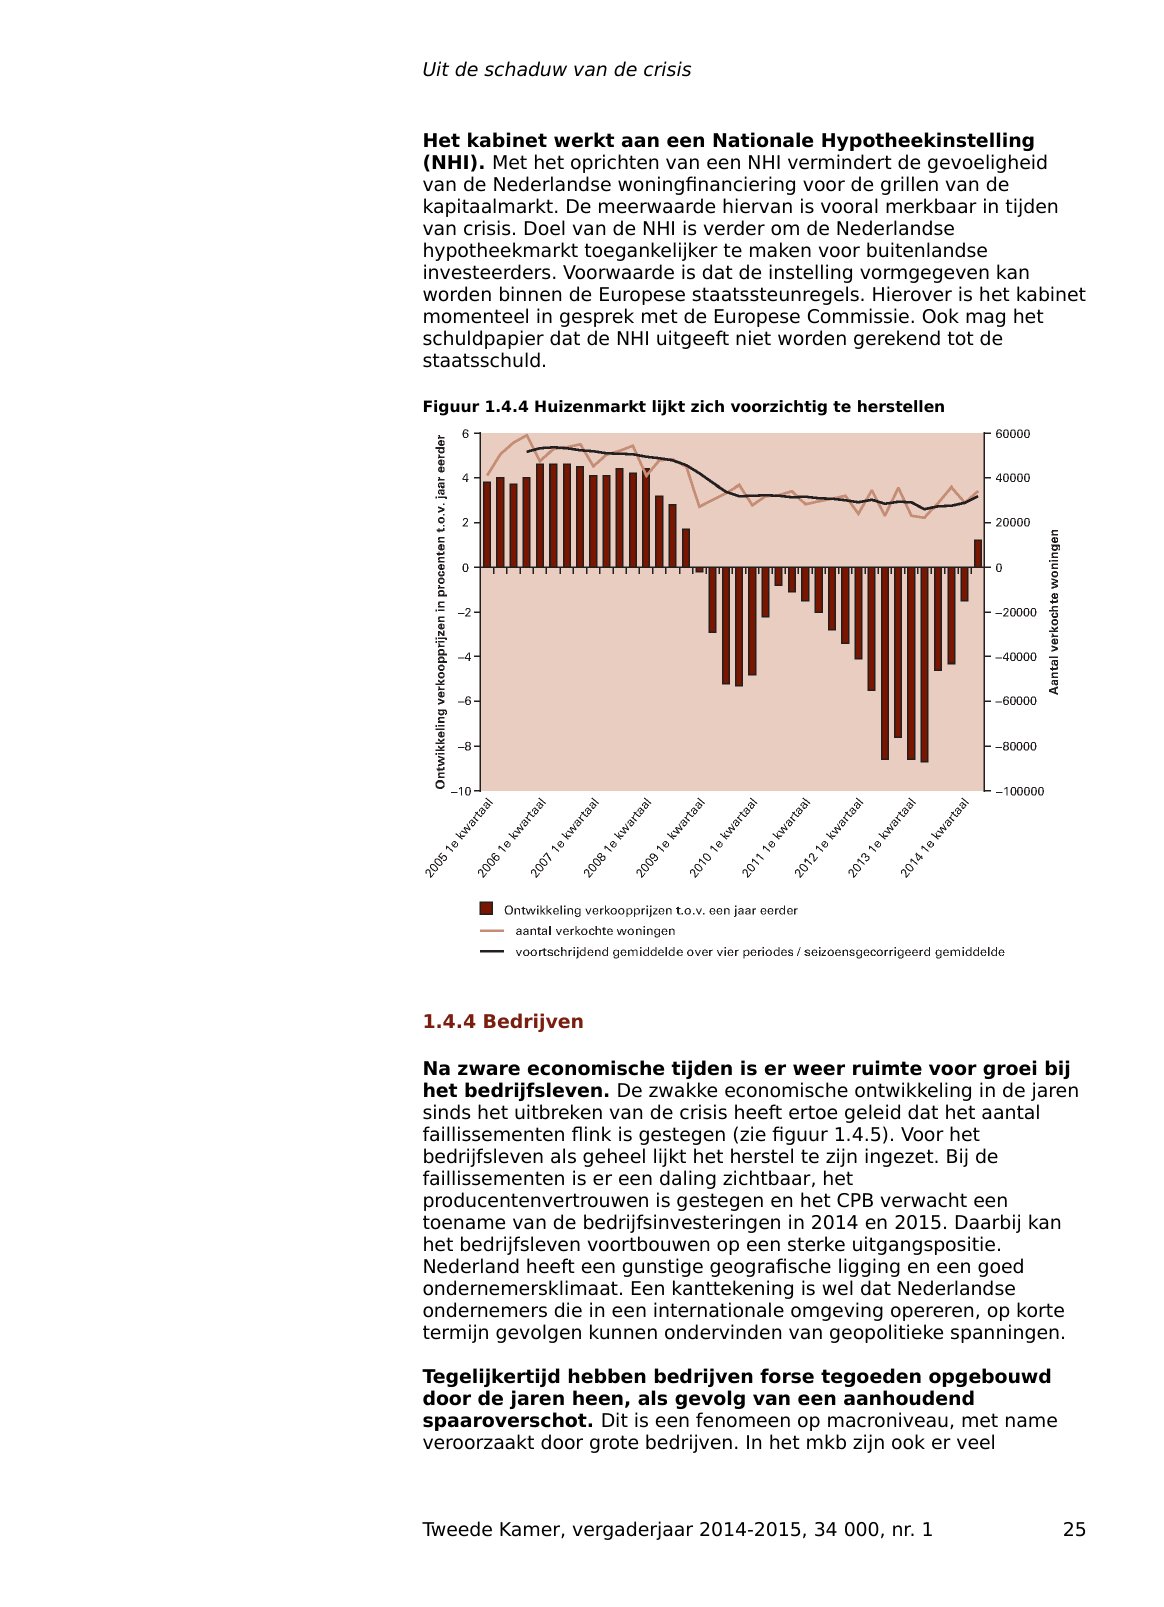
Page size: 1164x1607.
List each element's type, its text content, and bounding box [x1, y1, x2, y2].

text Tegelijkertijd hebben bedrijven forse tegoeden opgebouwd door de jaren heen, als gevolg van een aanhoudend spaaroverschot. Dit is een fenomeen op macroniveau, met name veroorzaakt door grote bedrijven. In het mkb zijn ook er veel [422, 1366, 1087, 1454]
subtitle 1.4.4 Bedrijven [422, 1011, 1087, 1033]
text Na zware economische tijden is er weer ruimte voor groei bij het bedrijfsleven. De zwakke economische ontwikkeling in de jaren sinds het uitbreken van de crisis heeft ertoe geleid dat het aantal faillissementen flink is gestegen (zie figuur 1.4.5). Voor het bedrijfsleven als geheel lijkt het herstel te zijn ingezet. Bij de faillissementen is er een daling zichtbaar, het producentenvertrouwen is gestegen en het CPB verwacht een toename van de bedrijfsinvesteringen in 2014 en 2015. Daarbij kan het bedrijfsleven voortbouwen op een sterke uitgangspositie. Nederland heeft een gunstige geografische ligging en een goed ondernemersklimaat. Een kanttekening is wel dat Nederlandse ondernemers die in een internationale omgeving opereren, op korte termijn gevolgen kunnen ondervinden van geopolitieke spanningen. [422, 1058, 1087, 1344]
picture [422, 427, 1060, 959]
text Het kabinet werkt aan een Nationale Hypotheekinstelling (NHI). Met het oprichten van een NHI vermindert de gevoeligheid van de Nederlandse woningfinanciering voor de grillen van de kapitaalmarkt. De meerwaarde hiervan is vooral merkbaar in tijden van crisis. Doel van de NHI is verder om de Nederlandse hypotheekmarkt toegankelijker te maken voor buitenlandse investeerders. Voorwaarde is dat de instelling vormgegeven kan worden binnen de Europese staatssteunregels. Hierover is het kabinet momenteel in gesprek met de Europese Commissie. Ook mag het schuldpapier dat de NHI uitgeeft niet worden gerekend tot de staatsschuld. [422, 130, 1087, 372]
text Figuur 1.4.4 Huizenmarkt lijkt zich voorzichtig te herstellen [422, 398, 1060, 416]
